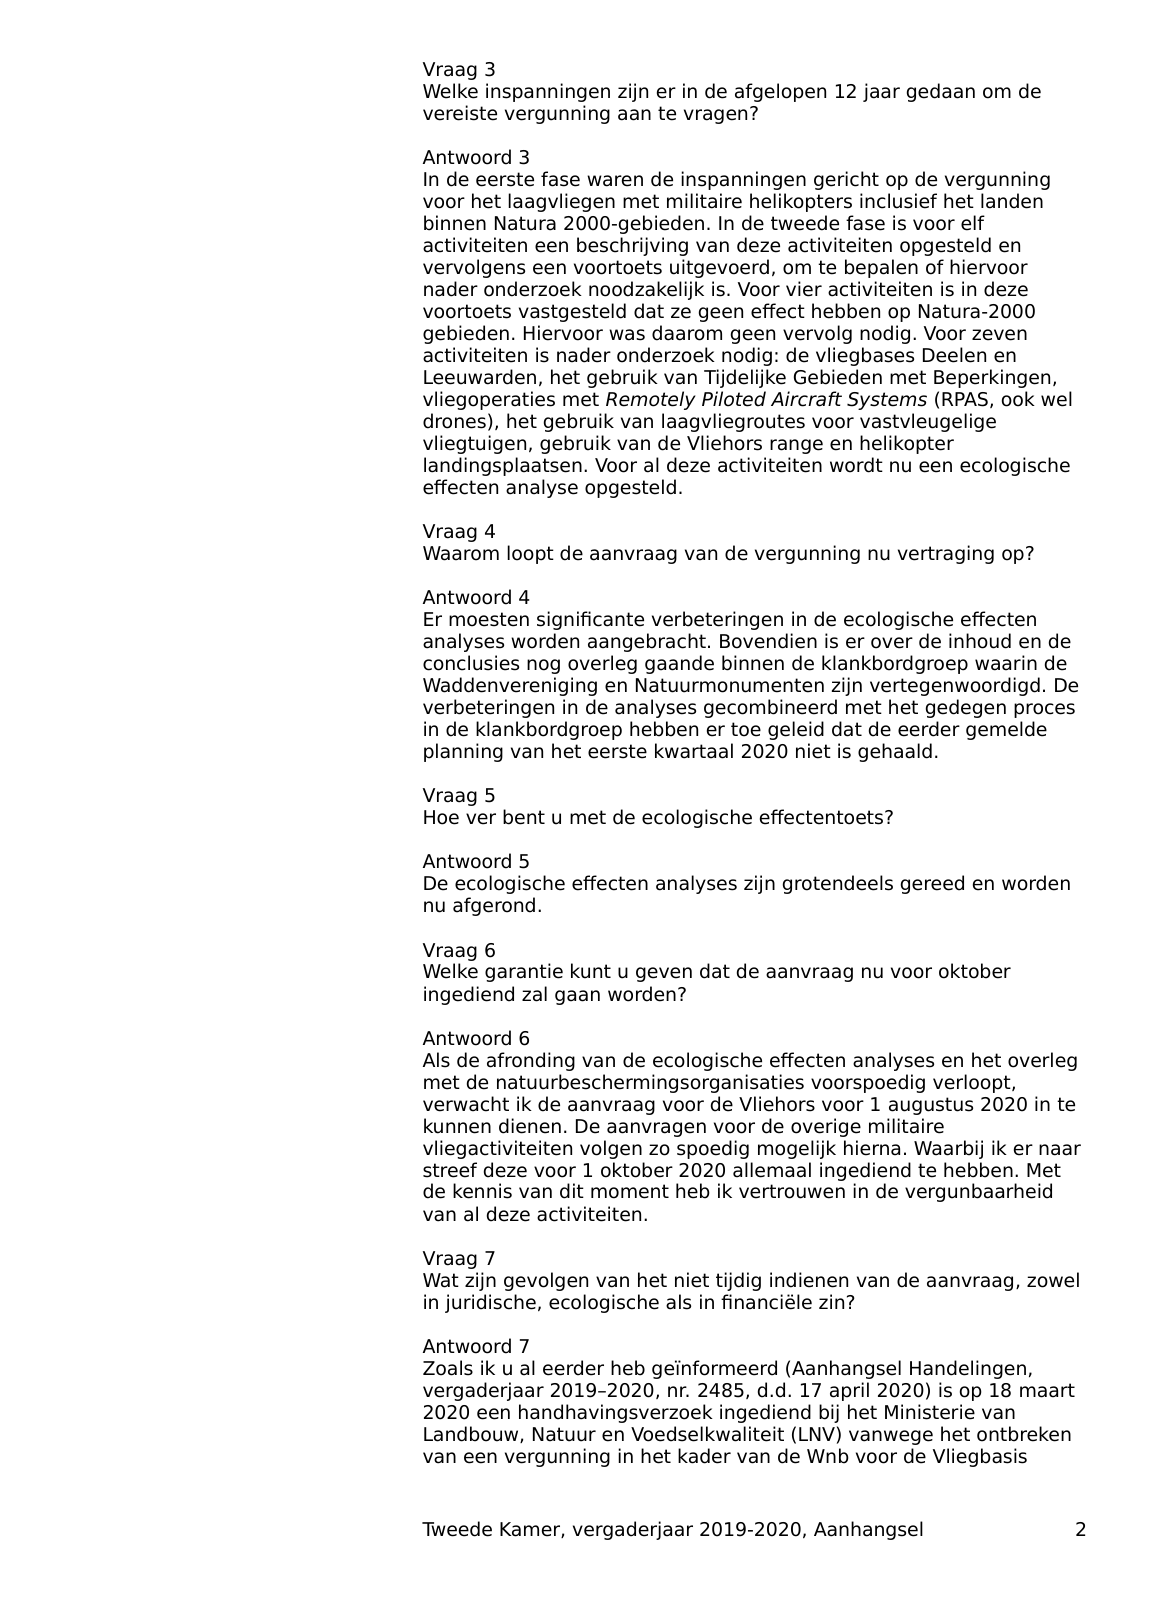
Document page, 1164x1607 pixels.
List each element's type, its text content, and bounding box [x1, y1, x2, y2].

text Er moesten significante verbeteringen in de ecologische effecten analyses worden aangebracht. Bovendien is er over de inhoud en de conclusies nog overleg gaande binnen de klankbordgroep waarin de Waddenvereniging en Natuurmonumenten zijn vertegenwoordigd. De verbeteringen in de analyses gecombineerd met het gedegen proces in de klankbordgroep hebben er toe geleid dat de eerder gemelde planning van het eerste kwartaal 2020 niet is gehaald. [422, 609, 1087, 763]
text Wat zijn gevolgen van het niet tijdig indienen van de aanvraag, zowel in juridische, ecologische als in financiële zin? [422, 1269, 1087, 1313]
text Vraag 3 [422, 59, 1087, 81]
text Welke garantie kunt u geven dat de aanvraag nu voor oktober ingediend zal gaan worden? [422, 961, 1087, 1005]
text Vraag 4 [422, 521, 1087, 543]
text Waarom loopt de aanvraag van de vergunning nu vertraging op? [422, 543, 1087, 565]
text In de eerste fase waren de inspanningen gericht op de vergunning voor het laagvliegen met militaire helikopters inclusief het landen binnen Natura 2000-gebieden. In de tweede fase is voor elf activiteiten een beschrijving van deze activiteiten opgesteld en vervolgens een voortoets uitgevoerd, om te bepalen of hiervoor nader onderzoek noodzakelijk is. Voor vier activiteiten is in deze voortoets vastgesteld dat ze geen effect hebben op Natura-2000 gebieden. Hiervoor was daarom geen vervolg nodig. Voor zeven activiteiten is nader onderzoek nodig: de vliegbases Deelen en Leeuwarden, het gebruik van Tijdelijke Gebieden met Beperkingen, vliegoperaties met Remotely Piloted Aircraft Systems (RPAS, ook wel drones), het gebruik van laagvliegroutes voor vastvleugelige vliegtuigen, gebruik van de Vliehors range en helikopter landingsplaatsen. Voor al deze activiteiten wordt nu een ecologische effecten analyse opgesteld. [422, 169, 1087, 499]
text De ecologische effecten analyses zijn grotendeels gereed en worden nu afgerond. [422, 873, 1087, 917]
text Vraag 7 [422, 1248, 1087, 1269]
text Vraag 6 [422, 939, 1087, 961]
text Vraag 5 [422, 785, 1087, 807]
text Hoe ver bent u met de ecologische effectentoets? [422, 807, 1087, 829]
text Antwoord 6 [422, 1028, 1087, 1049]
text Antwoord 7 [422, 1336, 1087, 1358]
text Welke inspanningen zijn er in de afgelopen 12 jaar gedaan om de vereiste vergunning aan te vragen? [422, 81, 1087, 125]
text Antwoord 3 [422, 147, 1087, 169]
text Als de afronding van de ecologische effecten analyses en het overleg met de natuurbeschermingsorganisaties voorspoedig verloopt, verwacht ik de aanvraag voor de Vliehors voor 1 augustus 2020 in te kunnen dienen. De aanvragen voor de overige militaire vliegactiviteiten volgen zo spoedig mogelijk hierna. Waarbij ik er naar streef deze voor 1 oktober 2020 allemaal ingediend te hebben. Met de kennis van dit moment heb ik vertrouwen in de vergunbaarheid van al deze activiteiten. [422, 1049, 1087, 1225]
text Antwoord 4 [422, 587, 1087, 609]
text Zoals ik u al eerder heb geïnformeerd (Aanhangsel Handelingen, vergaderjaar 2019–2020, nr. 2485, d.d. 17 april 2020) is op 18 maart 2020 een handhavingsverzoek ingediend bij het Ministerie van Landbouw, Natuur en Voedselkwaliteit (LNV) vanwege het ontbreken van een vergunning in het kader van de Wnb voor de Vliegbasis [422, 1358, 1087, 1468]
text Antwoord 5 [422, 851, 1087, 873]
